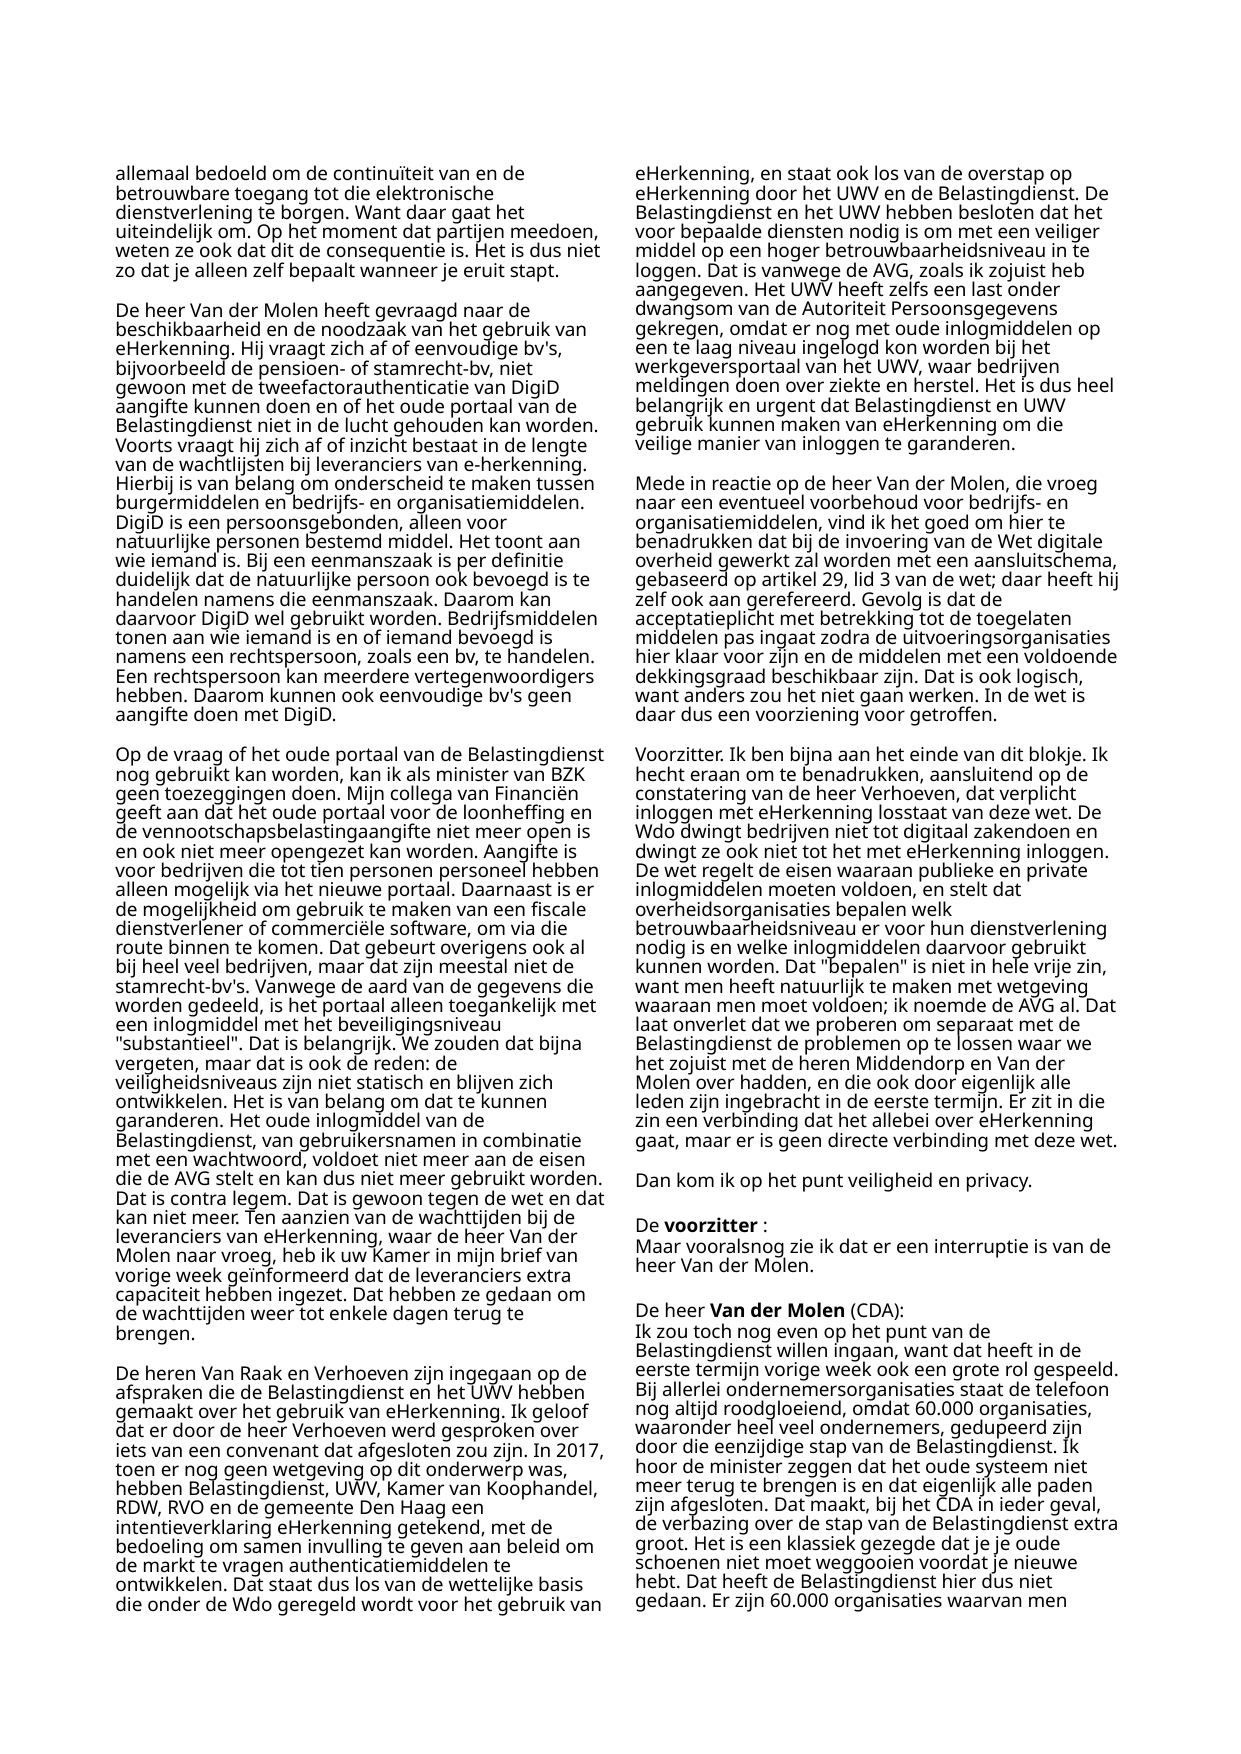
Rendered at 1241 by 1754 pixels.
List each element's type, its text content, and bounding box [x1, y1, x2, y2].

text Ik zou toch nog even op het punt van de Belastingdienst willen ingaan, want dat heeft in de eerste termijn vorige week ook een grote rol gespeeld. Bij allerlei ondernemersorganisaties staat de telefoon nog altijd roodgloeiend, omdat 60.000 organisaties, waaronder heel veel ondernemers, gedupeerd zijn door die eenzijdige stap van de Belastingdienst. Ik hoor de minister zeggen dat het oude systeem niet meer terug te brengen is en dat eigenlijk alle paden zijn afgesloten. Dat maakt, bij het CDA in ieder geval, de verbazing over de stap van de Belastingdienst extra groot. Het is een klassiek gezegde dat je je oude schoenen niet moet weggooien voordat je nieuwe hebt. Dat heeft de Belastingdienst hier dus niet gedaan. Er zijn 60.000 organisaties waarvan men [635, 1323, 1125, 1612]
text eHerkenning, en staat ook los van de overstap op eHerkenning door het UWV en de Belastingdienst. De Belastingdienst en het UWV hebben besloten dat het voor bepaalde diensten nodig is om met een veiliger middel op een hoger betrouwbaarheidsniveau in te loggen. Dat is vanwege de AVG, zoals ik zojuist heb aangegeven. Het UWV heeft zelfs een last onder dwangsom van de Autoriteit Persoonsgegevens gekregen, omdat er nog met oude inlogmiddelen op een te laag niveau ingelogd kon worden bij het werkgeversportaal van het UWV, waar bedrijven meldingen doen over ziekte en herstel. Het is dus heel belangrijk en urgent dat Belastingdienst en UWV gebruik kunnen maken van eHerkenning om die veilige manier van inloggen te garanderen. [635, 165, 1125, 454]
text Voorzitter. Ik ben bijna aan het einde van dit blokje. Ik hecht eraan om te benadrukken, aansluitend op de constatering van de heer Verhoeven, dat verplicht inloggen met eHerkenning losstaat van deze wet. De Wdo dwingt bedrijven niet tot digitaal zakendoen en dwingt ze ook niet tot het met eHerkenning inloggen. De wet regelt de eisen waaraan publieke en private inlogmiddelen moeten voldoen, en stelt dat overheidsorganisaties bepalen welk betrouwbaarheidsniveau er voor hun dienstverlening nodig is en welke inlogmiddelen daarvoor gebruikt kunnen worden. Dat "bepalen" is niet in hele vrije zin, want men heeft natuurlijk te maken met wetgeving waaraan men moet voldoen; ik noemde de AVG al. Dat laat onverlet dat we proberen om separaat met de Belastingdienst de problemen op te lossen waar we het zojuist met de heren Middendorp en Van der Molen over hadden, en die ook door eigenlijk alle leden zijn ingebracht in de eerste termijn. Er zit in die zin een verbinding dat het allebei over eHerkenning gaat, maar er is geen directe verbinding met deze wet. [635, 746, 1125, 1151]
text allemaal bedoeld om de continuïteit van en de betrouwbare toegang tot die elektronische dienstverlening te borgen. Want daar gaat het uiteindelijk om. Op het moment dat partijen meedoen, weten ze ook dat dit de consequentie is. Het is dus niet zo dat je alleen zelf bepaalt wanneer je eruit stapt. [115, 165, 605, 281]
text De heer Van der Molen (CDA): [635, 1297, 1125, 1323]
text Mede in reactie op de heer Van der Molen, die vroeg naar een eventueel voorbehoud voor bedrijfs- en organisatiemiddelen, vind ik het goed om hier te benadrukken dat bij de invoering van de Wet digitale overheid gewerkt zal worden met een aansluitschema, gebaseerd op artikel 29, lid 3 van de wet; daar heeft hij zelf ook aan gerefereerd. Gevolg is dat de acceptatieplicht met betrekking tot de toegelaten middelen pas ingaat zodra de uitvoeringsorganisaties hier klaar voor zijn en de middelen met een voldoende dekkingsgraad beschikbaar zijn. Dat is ook logisch, want anders zou het niet gaan werken. In de wet is daar dus een voorziening voor getroffen. [635, 475, 1125, 726]
text De voorzitter : [635, 1212, 1125, 1238]
text Op de vraag of het oude portaal van de Belastingdienst nog gebruikt kan worden, kan ik als minister van BZK geen toezeggingen doen. Mijn collega van Financiën geeft aan dat het oude portaal voor de loonheffing en de vennootschapsbelastingaangifte niet meer open is en ook niet meer opengezet kan worden. Aangifte is voor bedrijven die tot tien personen personeel hebben alleen mogelijk via het nieuwe portaal. Daarnaast is er de mogelijkheid om gebruik te maken van een fiscale dienstverlener of commerciële software, om via die route binnen te komen. Dat gebeurt overigens ook al bij heel veel bedrijven, maar dat zijn meestal niet de stamrecht-bv's. Vanwege de aard van de gegevens die worden gedeeld, is het portaal alleen toegankelijk met een inlogmiddel met het beveiligingsniveau "substantieel". Dat is belangrijk. We zouden dat bijna vergeten, maar dat is ook de reden: de veiligheidsniveaus zijn niet statisch en blijven zich ontwikkelen. Het is van belang om dat te kunnen garanderen. Het oude inlogmiddel van de Belastingdienst, van gebruikersnamen in combinatie met een wachtwoord, voldoet niet meer aan de eisen die de AVG stelt en kan dus niet meer gebruikt worden. Dat is contra legem. Dat is gewoon tegen de wet en dat kan niet meer. Ten aanzien van de wachttijden bij de leveranciers van eHerkenning, waar de heer Van der Molen naar vroeg, heb ik uw Kamer in mijn brief van vorige week geïnformeerd dat de leveranciers extra capaciteit hebben ingezet. Dat hebben ze gedaan om de wachttijden weer tot enkele dagen terug te brengen. [115, 746, 605, 1344]
text De heer Van der Molen heeft gevraagd naar de beschikbaarheid en de noodzaak van het gebruik van eHerkenning. Hij vraagt zich af of eenvoudige bv's, bijvoorbeeld de pensioen- of stamrecht-bv, niet gewoon met de tweefactorauthenticatie van DigiD aangifte kunnen doen en of het oude portaal van de Belastingdienst niet in de lucht gehouden kan worden. Voorts vraagt hij zich af of inzicht bestaat in de lengte van de wachtlijsten bij leveranciers van e-herkenning. Hierbij is van belang om onderscheid te maken tussen burgermiddelen en bedrijfs- en organisatiemiddelen. DigiD is een persoonsgebonden, alleen voor natuurlijke personen bestemd middel. Het toont aan wie iemand is. Bij een eenmanszaak is per definitie duidelijk dat de natuurlijke persoon ook bevoegd is te handelen namens die eenmanszaak. Daarom kan daarvoor DigiD wel gebruikt worden. Bedrijfsmiddelen tonen aan wie iemand is en of iemand bevoegd is namens een rechtspersoon, zoals een bv, te handelen. Een rechtspersoon kan meerdere vertegenwoordigers hebben. Daarom kunnen ook eenvoudige bv's geen aangifte doen met DigiD. [115, 302, 605, 726]
text De heren Van Raak en Verhoeven zijn ingegaan op de afspraken die de Belastingdienst en het UWV hebben gemaakt over het gebruik van eHerkenning. Ik geloof dat er door de heer Verhoeven werd gesproken over iets van een convenant dat afgesloten zou zijn. In 2017, toen er nog geen wetgeving op dit onderwerp was, hebben Belastingdienst, UWV, Kamer van Koophandel, RDW, RVO en de gemeente Den Haag een intentieverklaring eHerkenning getekend, met de bedoeling om samen invulling te geven aan beleid om de markt te vragen authenticatiemiddelen te ontwikkelen. Dat staat dus los van de wettelijke basis die onder de Wdo geregeld wordt voor het gebruik van [115, 1364, 605, 1615]
text Maar vooralsnog zie ik dat er een interruptie is van de heer Van der Molen. [635, 1238, 1125, 1276]
text Dan kom ik op het punt veiligheid en privacy. [635, 1172, 1125, 1191]
